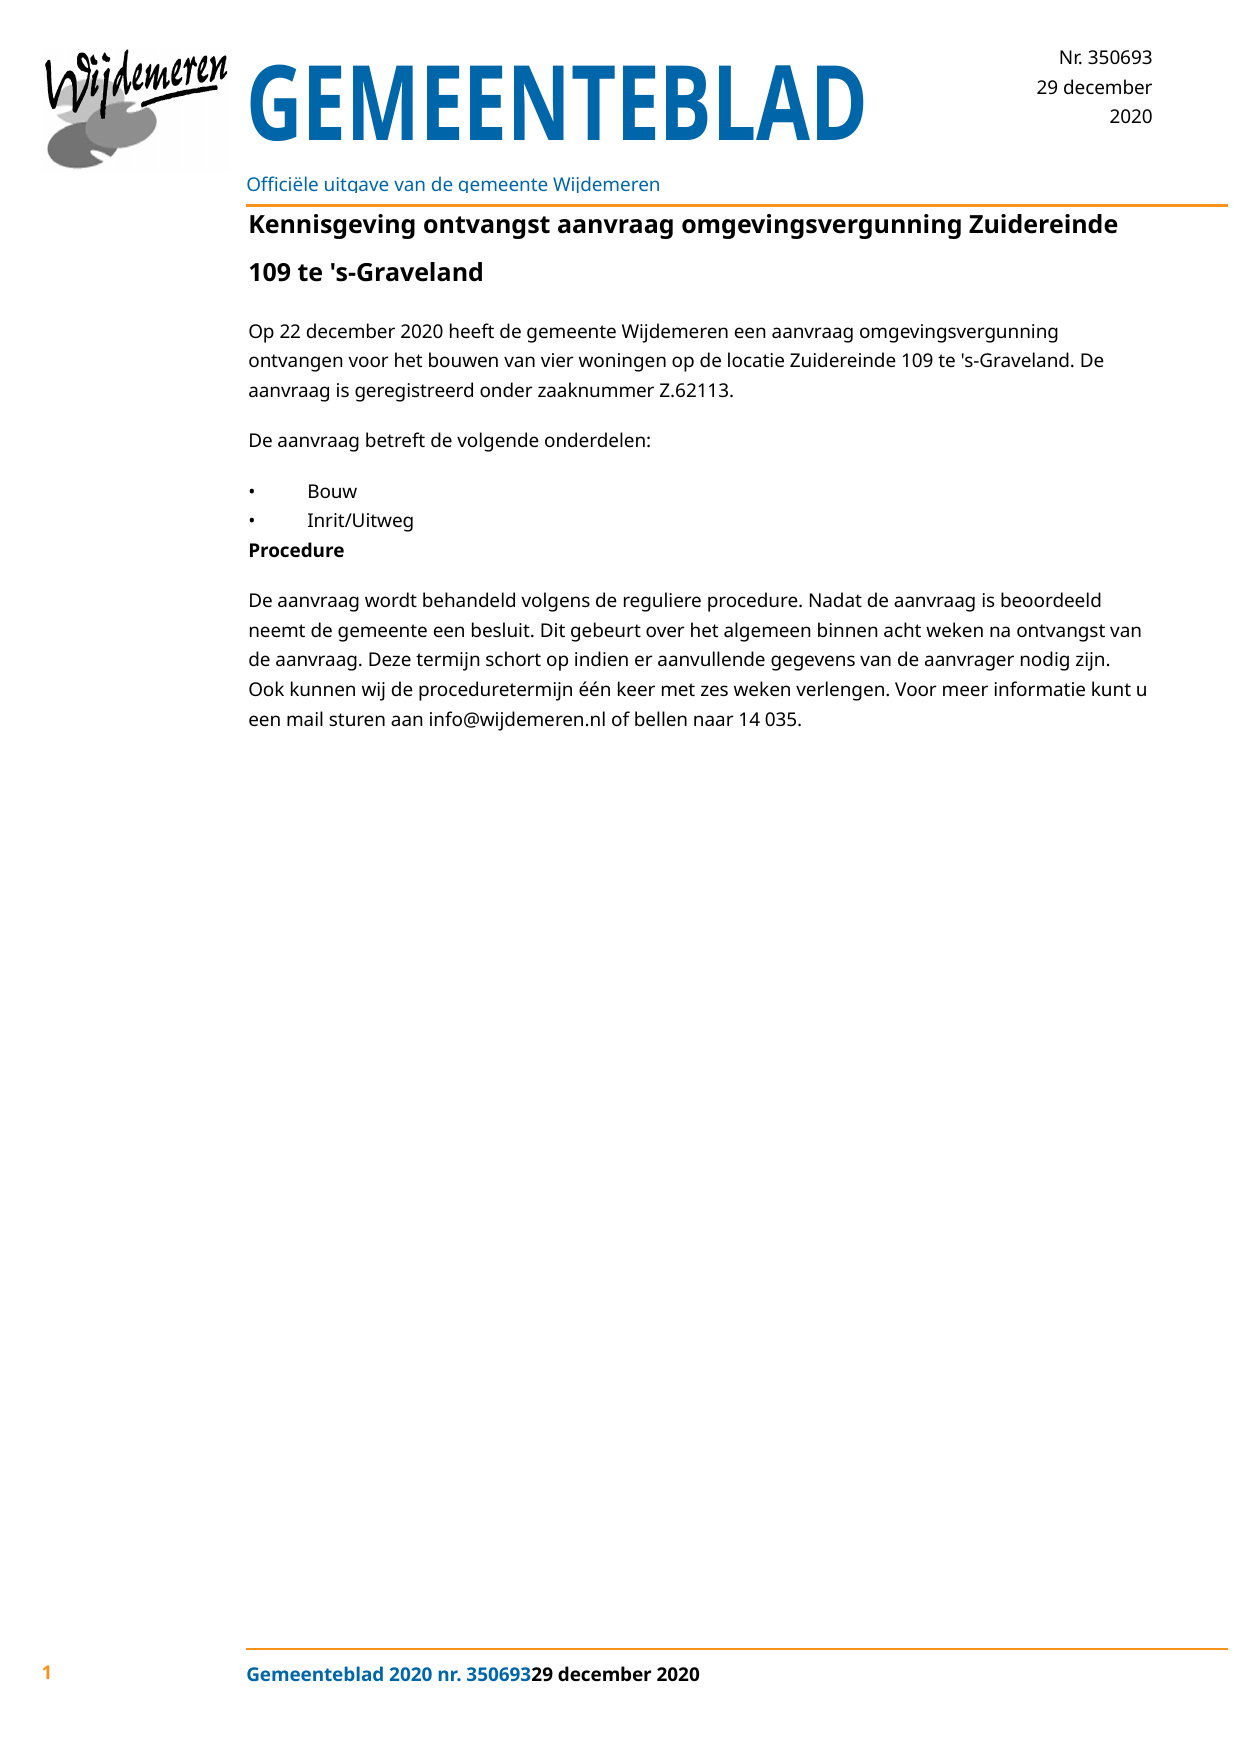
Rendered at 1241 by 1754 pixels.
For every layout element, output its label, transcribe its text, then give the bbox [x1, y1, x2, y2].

text De aanvraag betreft de volgende onderdelen: [248, 427, 1152, 453]
text De aanvraag wordt behandeld volgens de reguliere procedure. Nadat de aanvraag is beoordeeld neemt de gemeente een besluit. Dit gebeurt over het algemeen binnen acht weken na ontvangst van de aanvraag. Deze termijn schort op indien er aanvullende gegevens van de aanvrager nodig zijn. Ook kunnen wij de proceduretermijn één keer met zes weken verlengen. Voor meer informatie kunt u een mail sturen aan info@wijdemeren.nl of bellen naar 14 035. [248, 587, 1152, 732]
list Inrit/Uitweg [248, 507, 1152, 533]
list Bouw [248, 478, 1152, 504]
text Kennisgeving ontvangst aanvraag omgevingsvergunning Zuidereinde 109 te 's-Graveland [248, 207, 1152, 288]
picture [41, 47, 231, 172]
text Procedure [248, 537, 1152, 563]
text Op 22 december 2020 heeft de gemeente Wijdemeren een aanvraag omgevingsvergunning ontvangen voor het bouwen van vier woningen op de locatie Zuidereinde 109 te 's-Graveland. De aanvraag is geregistreerd onder zaaknummer Z.62113. [248, 318, 1152, 403]
